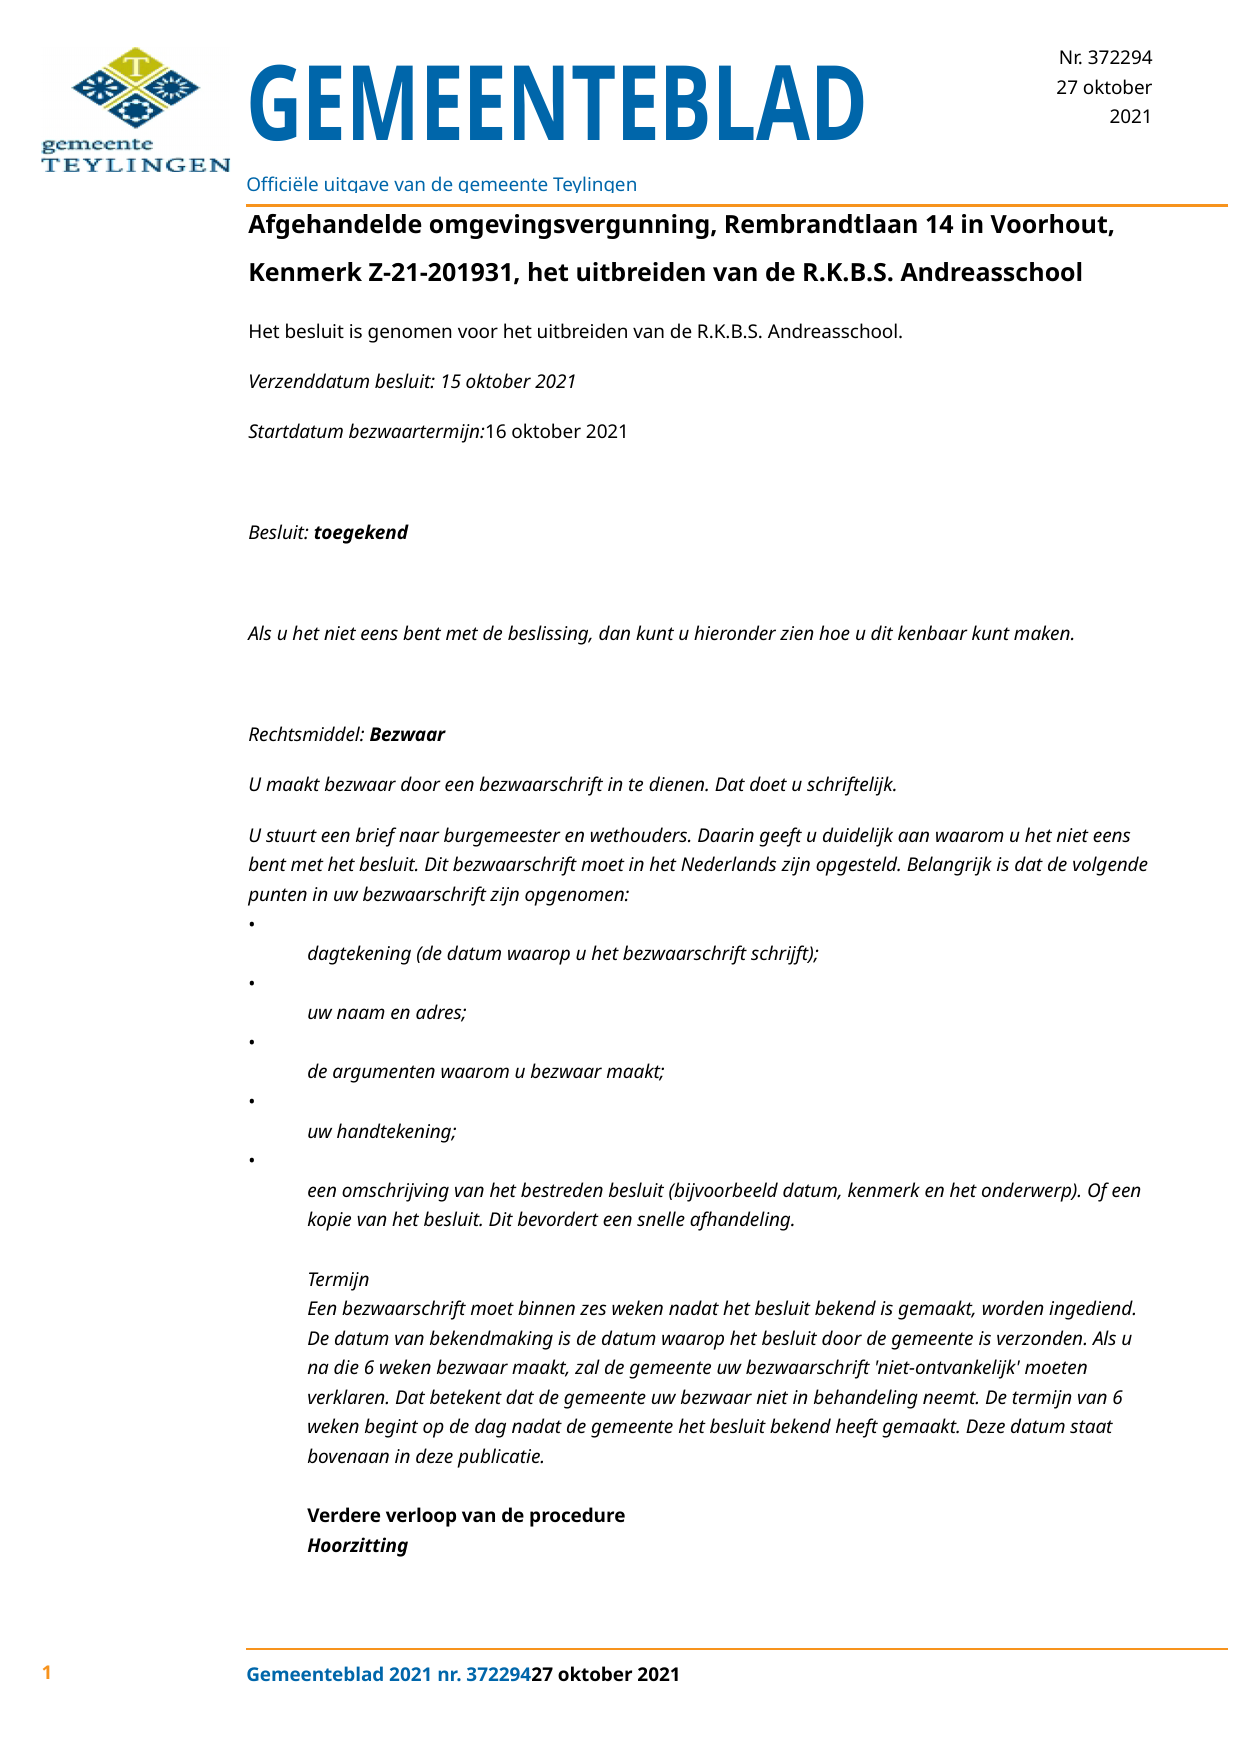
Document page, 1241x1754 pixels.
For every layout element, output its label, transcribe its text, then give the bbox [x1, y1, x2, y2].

list dagtekening (de datum waarop u het bezwaarschrift schrijft); [248, 940, 1152, 966]
text Rechtsmiddel: Bezwaar [248, 721, 1152, 747]
text Afgehandelde omgevingsvergunning, Rembrandtlaan 14 in Voorhout, Kenmerk Z-21-201931, het uitbreiden van de R.K.B.S. Andreasschool [248, 207, 1152, 288]
text Het besluit is genomen voor het uitbreiden van de R.K.B.S. Andreasschool. [248, 318, 1152, 344]
text U maakt bezwaar door een bezwaarschrift in te dienen. Dat doet u schriftelijk. [248, 772, 1152, 797]
list Een bezwaarschrift moet binnen zes weken nadat het besluit bekend is gemaakt, worden ingediend. De datum van bekendmaking is de datum waarop het besluit door de gemeente is verzonden. Als u na die 6 weken bezwaar maakt, zal de gemeente uw bezwaarschrift 'niet-ontvankelijk' moeten verklaren. Dat betekent dat de gemeente uw bezwaar niet in behandeling neemt. De termijn van 6 weken begint op de dag nadat de gemeente het besluit bekend heeft gemaakt. Deze datum staat bovenaan in deze publicatie. [248, 1295, 1152, 1469]
text Startdatum bezwaartermijn:16 oktober 2021 [248, 419, 1152, 444]
picture [41, 47, 231, 172]
text Besluit: toegekend [248, 519, 1152, 545]
text Als u het niet eens bent met de beslissing, dan kunt u hieronder zien hoe u dit kenbaar kunt maken. [248, 620, 1152, 646]
list Verdere verloop van de procedure [248, 1502, 1152, 1528]
text U stuurt een brief naar burgemeester en wethouders. Daarin geeft u duidelijk aan waarom u het niet eens bent met het besluit. Dit bezwaarschrift moet in het Nederlands zijn opgesteld. Belangrijk is dat de volgende punten in uw bezwaarschrift zijn opgenomen: [248, 822, 1152, 907]
list Termijn [248, 1266, 1152, 1292]
list een omschrijving van het bestreden besluit (bijvoorbeeld datum, kenmerk en het onderwerp). Of een kopie van het besluit. Dit bevordert een snelle afhandeling. [248, 1177, 1152, 1232]
text Verzenddatum besluit: 15 oktober 2021 [248, 368, 1152, 394]
list de argumenten waarom u bezwaar maakt; [248, 1059, 1152, 1084]
list Hoorzitting [248, 1532, 1152, 1558]
list uw handtekening; [248, 1118, 1152, 1144]
list uw naam en adres; [248, 999, 1152, 1025]
